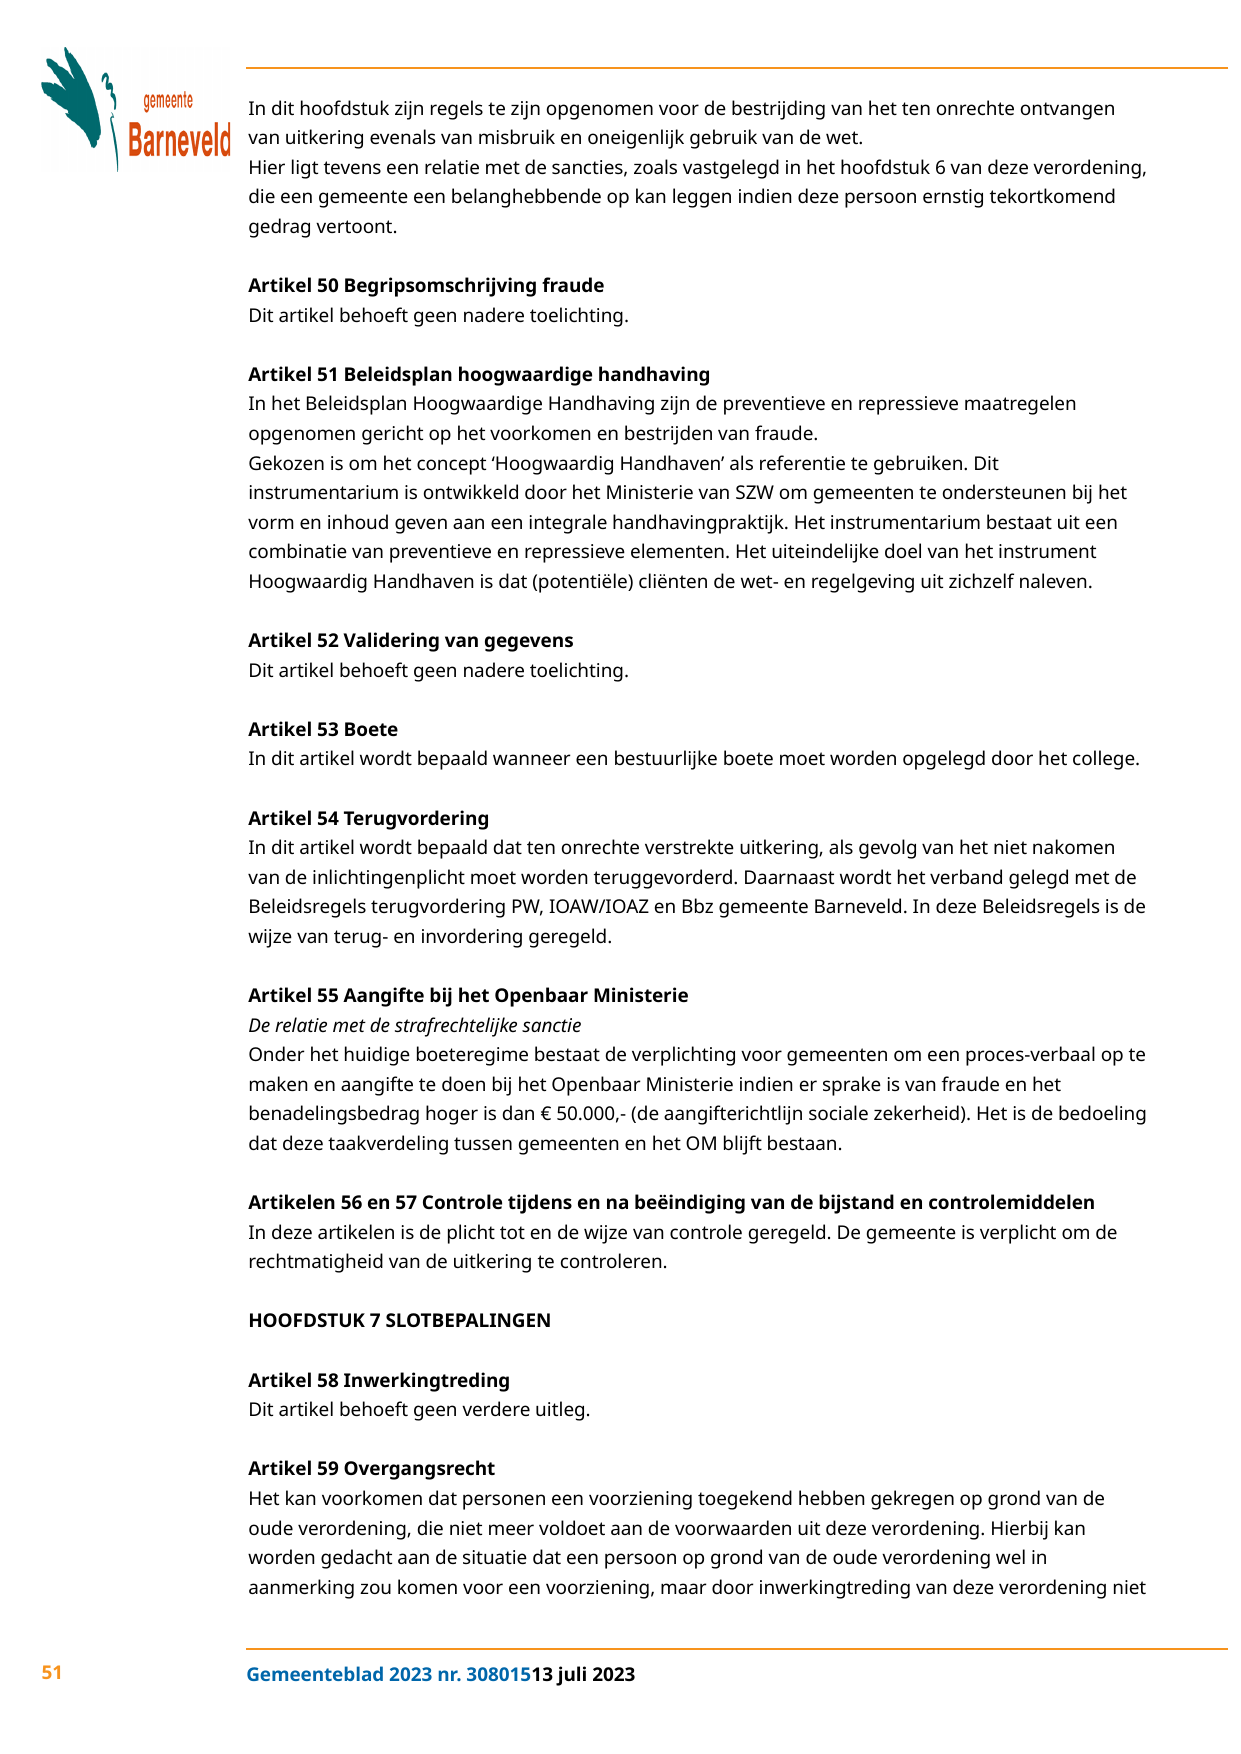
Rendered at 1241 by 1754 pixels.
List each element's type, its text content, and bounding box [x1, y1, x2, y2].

text Artikel 51 Beleidsplan hoogwaardige handhaving [248, 361, 1152, 387]
text Artikel 52 Validering van gegevens [248, 627, 1152, 653]
text Dit artikel behoeft geen nadere toelichting. [248, 302, 1152, 328]
text Hier ligt tevens een relatie met de sancties, zoals vastgelegd in het hoofdstuk 6 van deze verordening, die een gemeente een belanghebbende op kan leggen indien deze persoon ernstig tekortkomend gedrag vertoont. [248, 154, 1152, 239]
text In dit artikel wordt bepaald dat ten onrechte verstrekte uitkering, als gevolg van het niet nakomen van de inlichtingenplicht moet worden teruggevorderd. Daarnaast wordt het verband gelegd met de Beleidsregels terugvordering PW, IOAW/IOAZ en Bbz gemeente Barneveld. In deze Beleidsregels is de wijze van terug- en invordering geregeld. [248, 834, 1152, 949]
text Dit artikel behoeft geen nadere toelichting. [248, 657, 1152, 683]
text Dit artikel behoeft geen verdere uitleg. [248, 1396, 1152, 1422]
text Onder het huidige boeteregime bestaat de verplichting voor gemeenten om een proces-verbaal op te maken en aangifte te doen bij het Openbaar Ministerie indien er sprake is van fraude en het benadelingsbedrag hoger is dan € 50.000,- (de aangifterichtlijn sociale zekerheid). Het is de bedoeling dat deze taakverdeling tussen gemeenten en het OM blijft bestaan. [248, 1041, 1152, 1156]
text In dit artikel wordt bepaald wanneer een bestuurlijke boete moet worden opgelegd door het college. [248, 746, 1152, 771]
text In dit hoofdstuk zijn regels te zijn opgenomen voor de bestrijding van het ten onrechte ontvangen van uitkering evenals van misbruik en oneigenlijk gebruik van de wet. [248, 95, 1152, 150]
picture [41, 47, 231, 172]
text Gekozen is om het concept ‘Hoogwaardig Handhaven’ als referentie te gebruiken. Dit instrumentarium is ontwikkeld door het Ministerie van SZW om gemeenten te ondersteunen bij het vorm en inhoud geven aan een integrale handhavingpraktijk. Het instrumentarium bestaat uit een combinatie van preventieve en repressieve elementen. Het uiteindelijke doel van het instrument Hoogwaardig Handhaven is dat (potentiële) cliënten de wet- en regelgeving uit zichzelf naleven. [248, 450, 1152, 594]
text Artikel 53 Boete [248, 716, 1152, 742]
text Artikel 50 Begripsomschrijving fraude [248, 272, 1152, 298]
text De relatie met de strafrechtelijke sanctie [248, 1012, 1152, 1038]
text Artikel 58 Inwerkingtreding [248, 1367, 1152, 1393]
text In het Beleidsplan Hoogwaardige Handhaving zijn de preventieve en repressieve maatregelen opgenomen gericht op het voorkomen en bestrijden van fraude. [248, 391, 1152, 446]
text Artikelen 56 en 57 Controle tijdens en na beëindiging van de bijstand en controlemiddelen [248, 1189, 1152, 1215]
text Het kan voorkomen dat personen een voorziening toegekend hebben gekregen op grond van de oude verordening, die niet meer voldoet aan de voorwaarden uit deze verordening. Hierbij kan worden gedacht aan de situatie dat een persoon op grond van de oude verordening wel in aanmerking zou komen voor een voorziening, maar door inwerkingtreding van deze verordening niet [248, 1485, 1152, 1600]
text Artikel 59 Overgangsrecht [248, 1456, 1152, 1481]
text In deze artikelen is de plicht tot en de wijze van controle geregeld. De gemeente is verplicht om de rechtmatigheid van de uitkering te controleren. [248, 1219, 1152, 1274]
text Artikel 54 Terugvordering [248, 805, 1152, 831]
text Artikel 55 Aangifte bij het Openbaar Ministerie [248, 982, 1152, 1008]
text HOOFDSTUK 7 SLOTBEPALINGEN [248, 1308, 1152, 1333]
